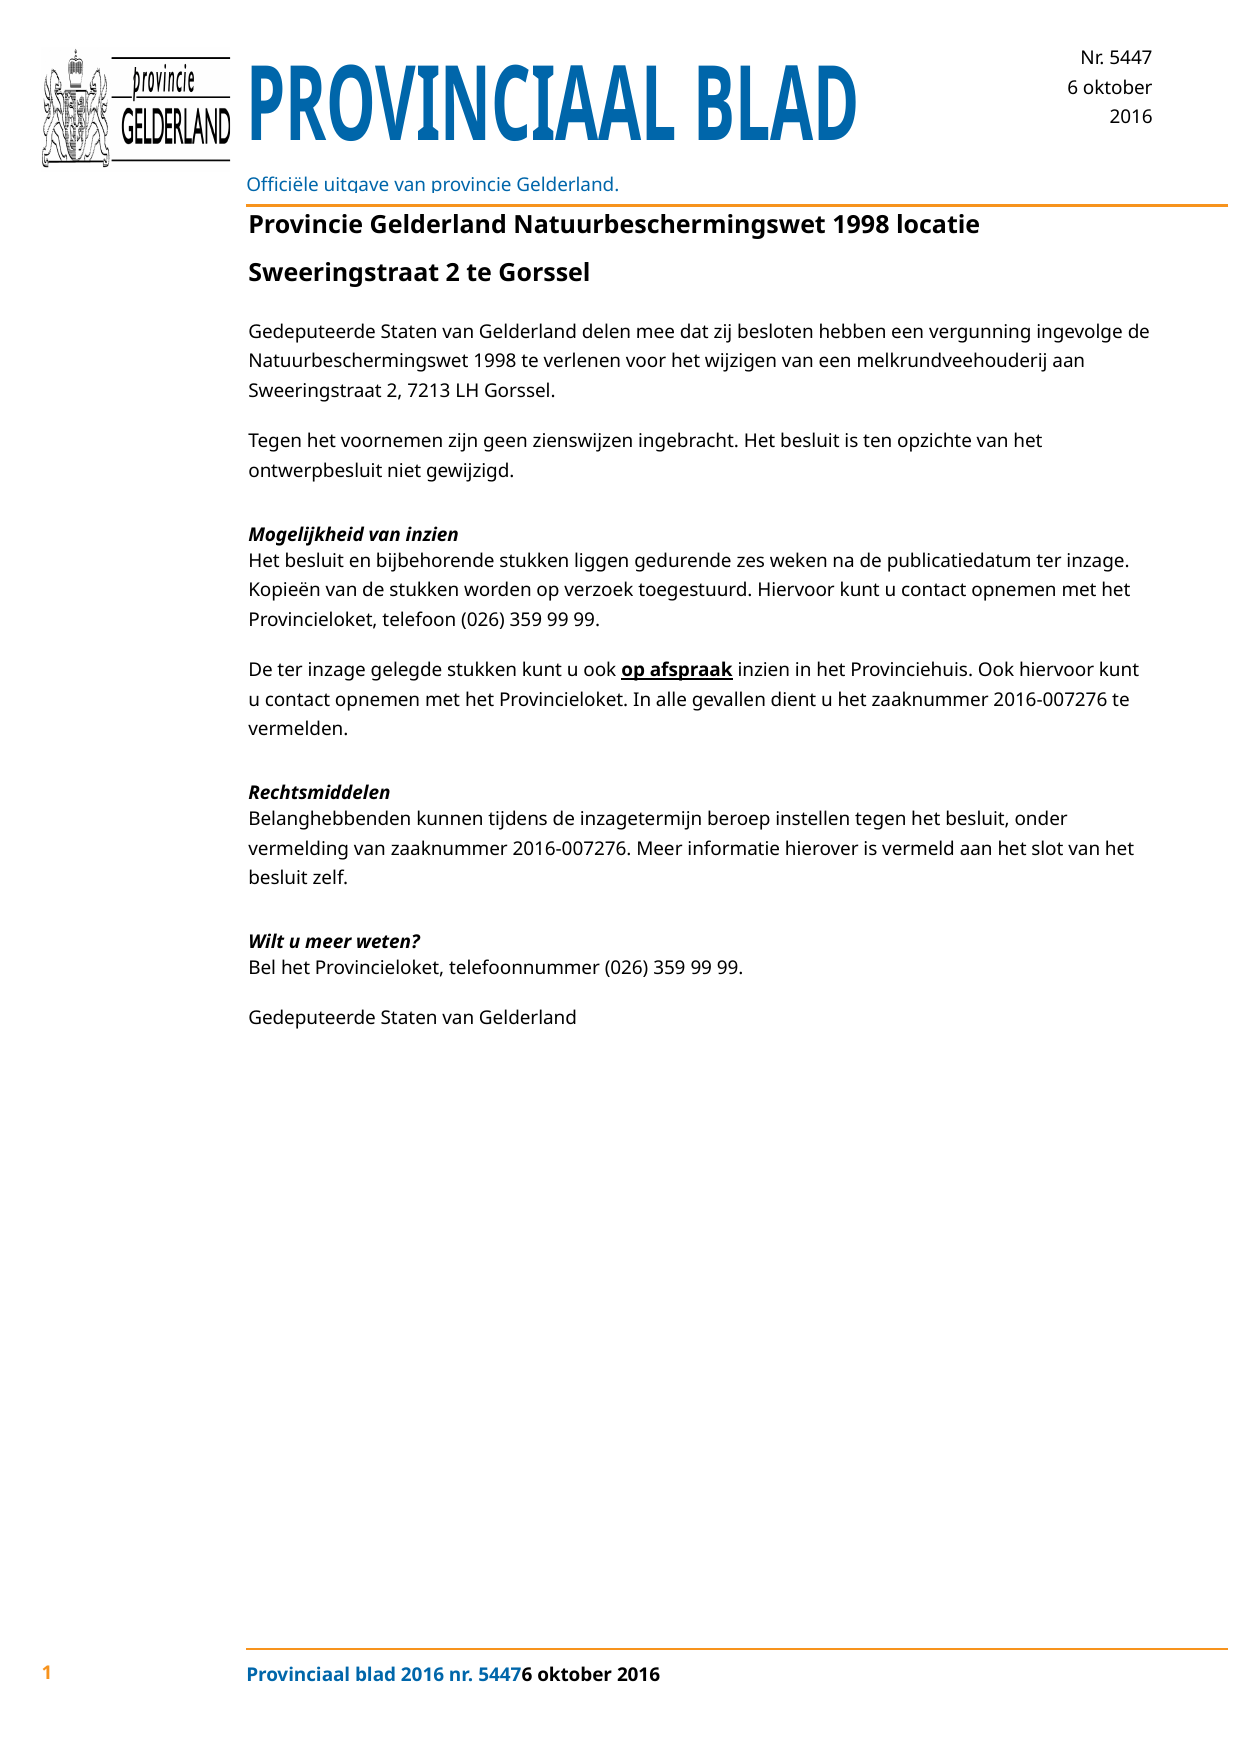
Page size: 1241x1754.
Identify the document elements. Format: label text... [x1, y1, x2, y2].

text Het besluit en bijbehorende stukken liggen gedurende zes weken na de publicatiedatum ter inzage. Kopieën van de stukken worden op verzoek toegestuurd. Hiervoor kunt u contact opnemen met het Provincieloket, telefoon (026) 359 99 99. [248, 547, 1152, 632]
text Rechtsmiddelen [248, 779, 1152, 805]
text Belanghebbenden kunnen tijdens de inzagetermijn beroep instellen tegen het besluit, onder vermelding van zaaknummer 2016-007276. Meer informatie hierover is vermeld aan het slot van het besluit zelf. [248, 805, 1152, 890]
text Mogelijkheid van inzien [248, 521, 1152, 547]
text Tegen het voornemen zijn geen zienswijzen ingebracht. Het besluit is ten opzichte van het ontwerpbesluit niet gewijzigd. [248, 427, 1152, 483]
text Provincie Gelderland Natuurbeschermingswet 1998 locatie Sweeringstraat 2 te Gorssel [248, 207, 1152, 288]
text Gedeputeerde Staten van Gelderland delen mee dat zij besloten hebben een vergunning ingevolge de Natuurbeschermingswet 1998 te verlenen voor het wijzigen van een melkrundveehouderij aan Sweeringstraat 2, 7213 LH Gorssel. [248, 318, 1152, 403]
text Bel het Provincieloket, telefoonnummer (026) 359 99 99. [248, 954, 1152, 980]
text Gedeputeerde Staten van Gelderland [248, 1004, 1152, 1030]
text De ter inzage gelegde stukken kunt u ook op afspraak inzien in het Provinciehuis. Ook hiervoor kunt u contact opnemen met het Provincieloket. In alle gevallen dient u het zaaknummer 2016-007276 te vermelden. [248, 656, 1152, 741]
picture [41, 47, 231, 172]
text Wilt u meer weten? [248, 928, 1152, 954]
